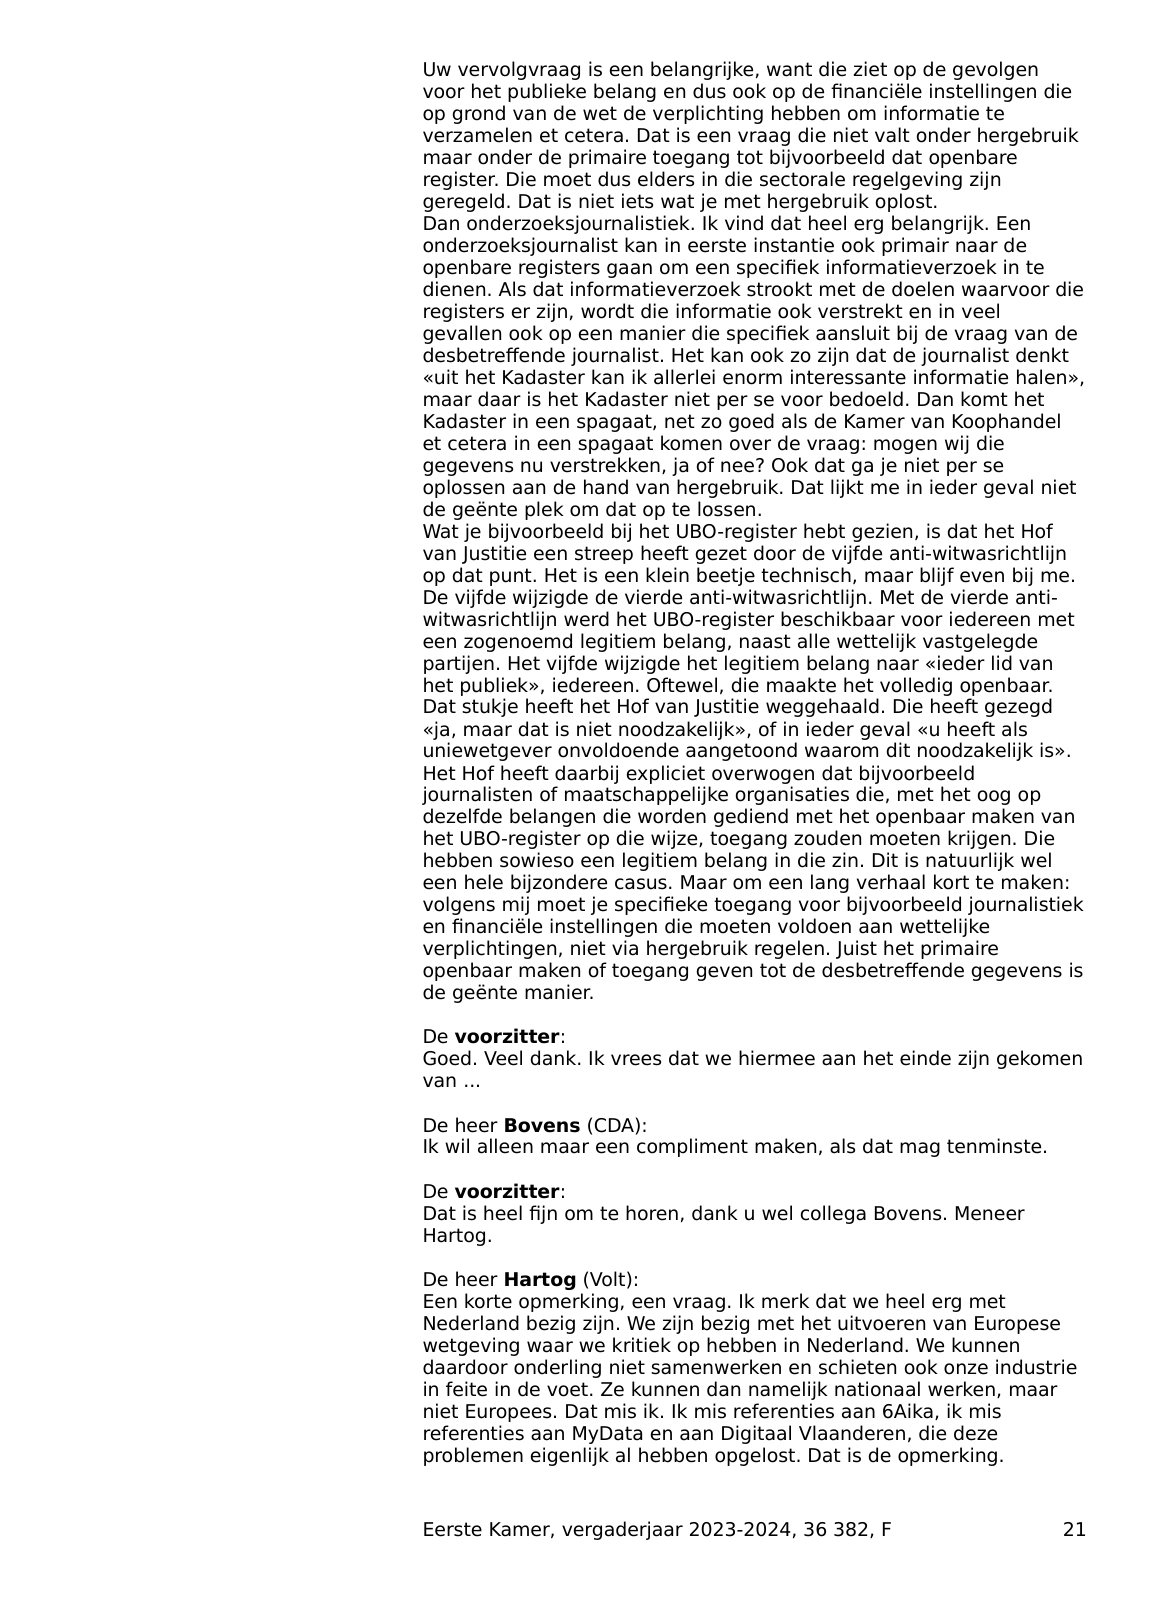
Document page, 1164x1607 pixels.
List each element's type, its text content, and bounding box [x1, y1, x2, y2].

text De voorzitter: [422, 1181, 1087, 1203]
text De voorzitter: [422, 1026, 1087, 1048]
text Een korte opmerking, een vraag. Ik merk dat we heel erg met Nederland bezig zijn. We zijn bezig met het uitvoeren van Europese wetgeving waar we kritiek op hebben in Nederland. We kunnen daardoor onderling niet samenwerken en schieten ook onze industrie in feite in de voet. Ze kunnen dan namelijk nationaal werken, maar niet Europees. Dat mis ik. Ik mis referenties aan 6Aika, ik mis referenties aan MyData en aan Digitaal Vlaanderen, die deze problemen eigenlijk al hebben opgelost. Dat is de opmerking. [422, 1291, 1087, 1467]
text Uw vervolgvraag is een belangrijke, want die ziet op de gevolgen voor het publieke belang en dus ook op de financiële instellingen die op grond van de wet de verplichting hebben om informatie te verzamelen et cetera. Dat is een vraag die niet valt onder hergebruik maar onder de primaire toegang tot bijvoorbeeld dat openbare register. Die moet dus elders in die sectorale regelgeving zijn geregeld. Dat is niet iets wat je met hergebruik oplost. [422, 59, 1087, 213]
text Dat is heel fijn om te horen, dank u wel collega Bovens. Meneer Hartog. [422, 1203, 1087, 1247]
text Wat je bijvoorbeeld bij het UBO-register hebt gezien, is dat het Hof van Justitie een streep heeft gezet door de vijfde anti-witwasrichtlijn op dat punt. Het is een klein beetje technisch, maar blijf even bij me. De vijfde wijzigde de vierde anti-witwasrichtlijn. Met de vierde anti-witwasrichtlijn werd het UBO-register beschikbaar voor iedereen met een zogenoemd legitiem belang, naast alle wettelijk vastgelegde partijen. Het vijfde wijzigde het legitiem belang naar «ieder lid van het publiek», iedereen. Oftewel, die maakte het volledig openbaar. Dat stukje heeft het Hof van Justitie weggehaald. Die heeft gezegd «ja, maar dat is niet noodzakelijk», of in ieder geval «u heeft als uniewetgever onvoldoende aangetoond waarom dit noodzakelijk is». Het Hof heeft daarbij expliciet overwogen dat bijvoorbeeld journalisten of maatschappelijke organisaties die, met het oog op dezelfde belangen die worden gediend met het openbaar maken van het UBO-register op die wijze, toegang zouden moeten krijgen. Die hebben sowieso een legitiem belang in die zin. Dit is natuurlijk wel een hele bijzondere casus. Maar om een lang verhaal kort te maken: volgens mij moet je specifieke toegang voor bijvoorbeeld journalistiek en financiële instellingen die moeten voldoen aan wettelijke verplichtingen, niet via hergebruik regelen. Juist het primaire openbaar maken of toegang geven tot de desbetreffende gegevens is de geënte manier. [422, 521, 1087, 1004]
text De heer Bovens (CDA): [422, 1114, 1087, 1136]
text Goed. Veel dank. Ik vrees dat we hiermee aan het einde zijn gekomen van ... [422, 1048, 1087, 1092]
text De heer Hartog (Volt): [422, 1269, 1087, 1291]
text Ik wil alleen maar een compliment maken, als dat mag tenminste. [422, 1136, 1087, 1158]
text Dan onderzoeksjournalistiek. Ik vind dat heel erg belangrijk. Een onderzoeksjournalist kan in eerste instantie ook primair naar de openbare registers gaan om een specifiek informatieverzoek in te dienen. Als dat informatieverzoek strookt met de doelen waarvoor die registers er zijn, wordt die informatie ook verstrekt en in veel gevallen ook op een manier die specifiek aansluit bij de vraag van de desbetreffende journalist. Het kan ook zo zijn dat de journalist denkt «uit het Kadaster kan ik allerlei enorm interessante informatie halen», maar daar is het Kadaster niet per se voor bedoeld. Dan komt het Kadaster in een spagaat, net zo goed als de Kamer van Koophandel et cetera in een spagaat komen over de vraag: mogen wij die gegevens nu verstrekken, ja of nee? Ook dat ga je niet per se oplossen aan de hand van hergebruik. Dat lijkt me in ieder geval niet de geënte plek om dat op te lossen. [422, 213, 1087, 521]
